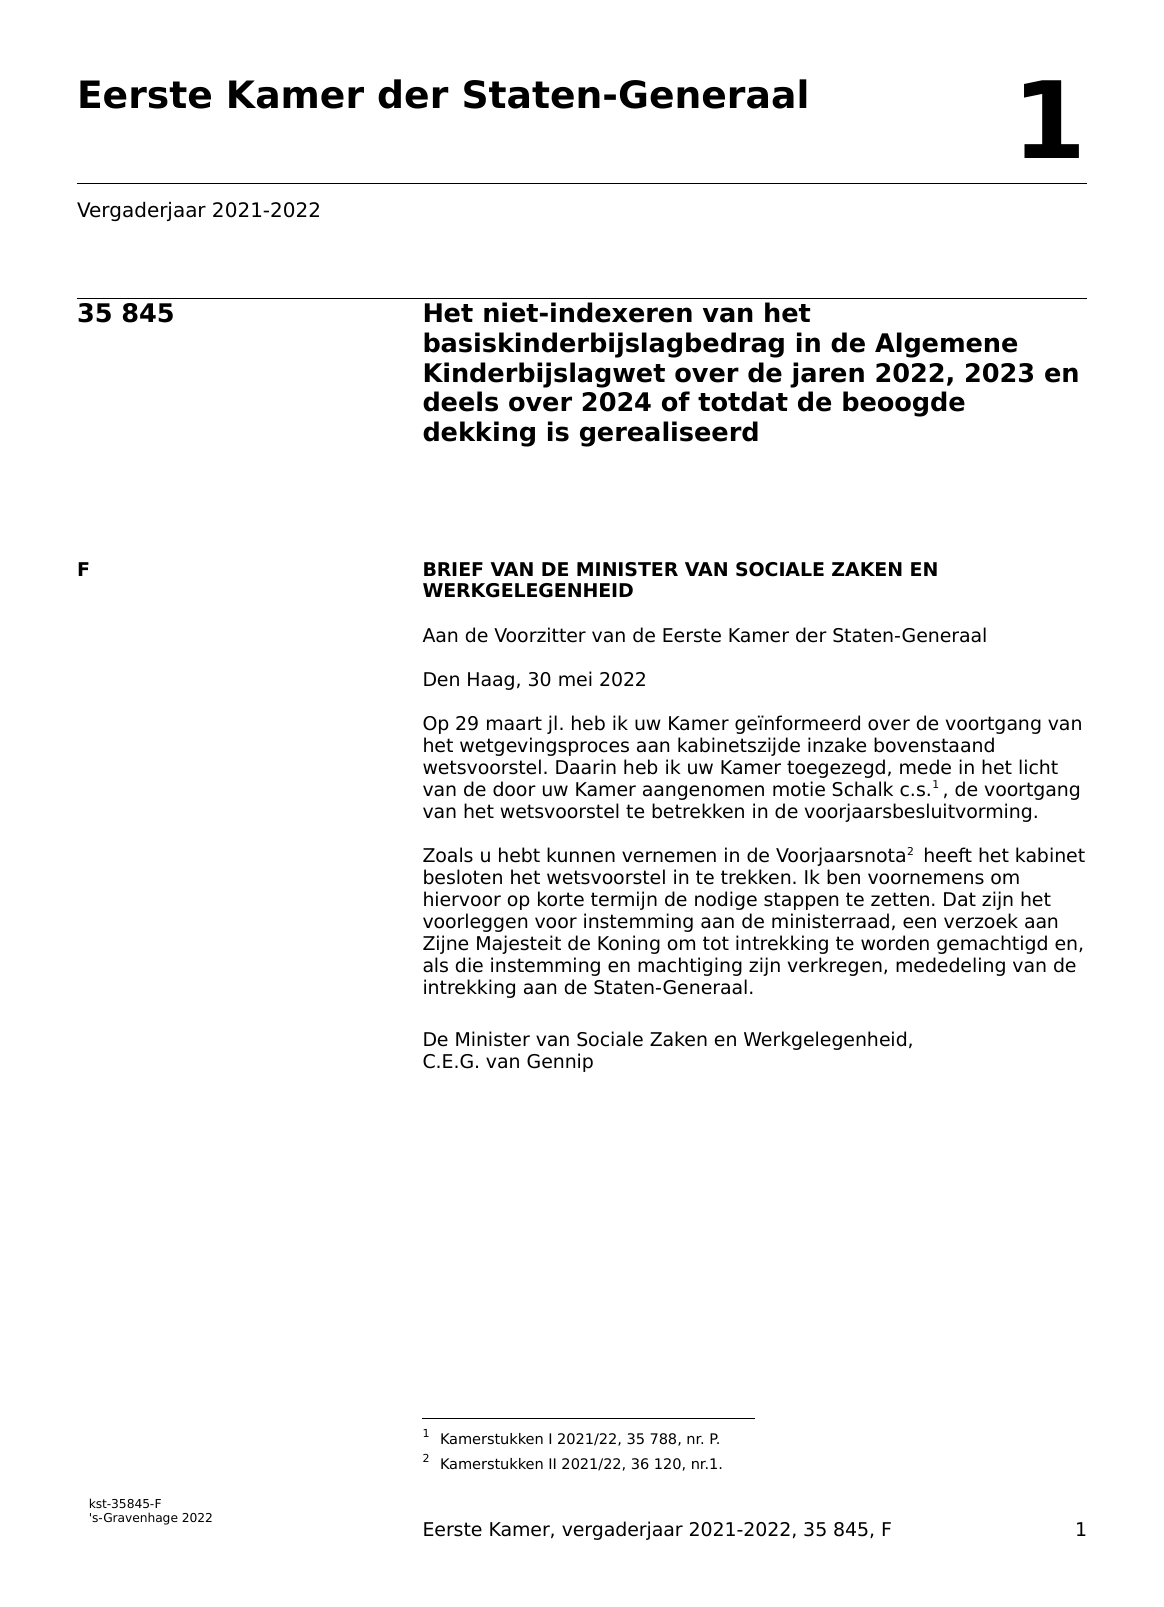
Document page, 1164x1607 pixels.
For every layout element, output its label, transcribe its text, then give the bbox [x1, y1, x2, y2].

text Op 29 maart jl. heb ik uw Kamer geïnformeerd over de voortgang van het wetgevingsproces aan kabinetszijde inzake bovenstaand wetsvoorstel. Daarin heb ik uw Kamer toegezegd, mede in het licht van de door uw Kamer aangenomen motie Schalk c.s., de voortgang van het wetsvoorstel te betrekken in de voorjaarsbesluitvorming. [422, 713, 1087, 823]
text Aan de Voorzitter van de Eerste Kamer der Staten-Generaal [422, 624, 1087, 647]
text Zoals u hebt kunnen vernemen in de Voorjaarsnota heeft het kabinet besloten het wetsvoorstel in te trekken. Ik ben voornemens om hiervoor op korte termijn de nodige stappen te zetten. Dat zijn het voorleggen voor instemming aan de ministerraad, een verzoek aan Zijne Majesteit de Koning om tot intrekking te worden gemachtigd en, als die instemming en machtiging zijn verkregen, mededeling van de intrekking aan de Staten-Generaal. [422, 845, 1087, 999]
table_header Eerste Kamer der Staten-Generaal [77, 59, 886, 183]
subtitle F BRIEF VAN DE MINISTER VAN SOCIALE ZAKEN EN WERKGELEGENHEID [77, 558, 1087, 602]
subtitle 35 845 Het niet-indexeren van het basiskinderbijslagbedrag in de Algemene Kinderbijslagwet over de jaren 2022, 2023 en deels over 2024 of totdat de beoogde dekking is gerealiseerd [77, 299, 1087, 447]
text kst-35845-F [88, 1497, 323, 1511]
table_cell Vergaderjaar 2021-2022 [77, 184, 1087, 298]
text Kamerstukken I 2021/22, 35 788, nr. P. [422, 1427, 1087, 1449]
text 's-Gravenhage 2022 [88, 1511, 323, 1525]
text Den Haag, 30 mei 2022 [422, 669, 1087, 691]
text De Minister van Sociale Zaken en Werkgelegenheid, C.E.G. van Gennip [422, 1029, 1087, 1073]
text Kamerstukken II 2021/22, 36 120, nr.1. [422, 1452, 1087, 1474]
table_header 1 [886, 59, 1087, 183]
